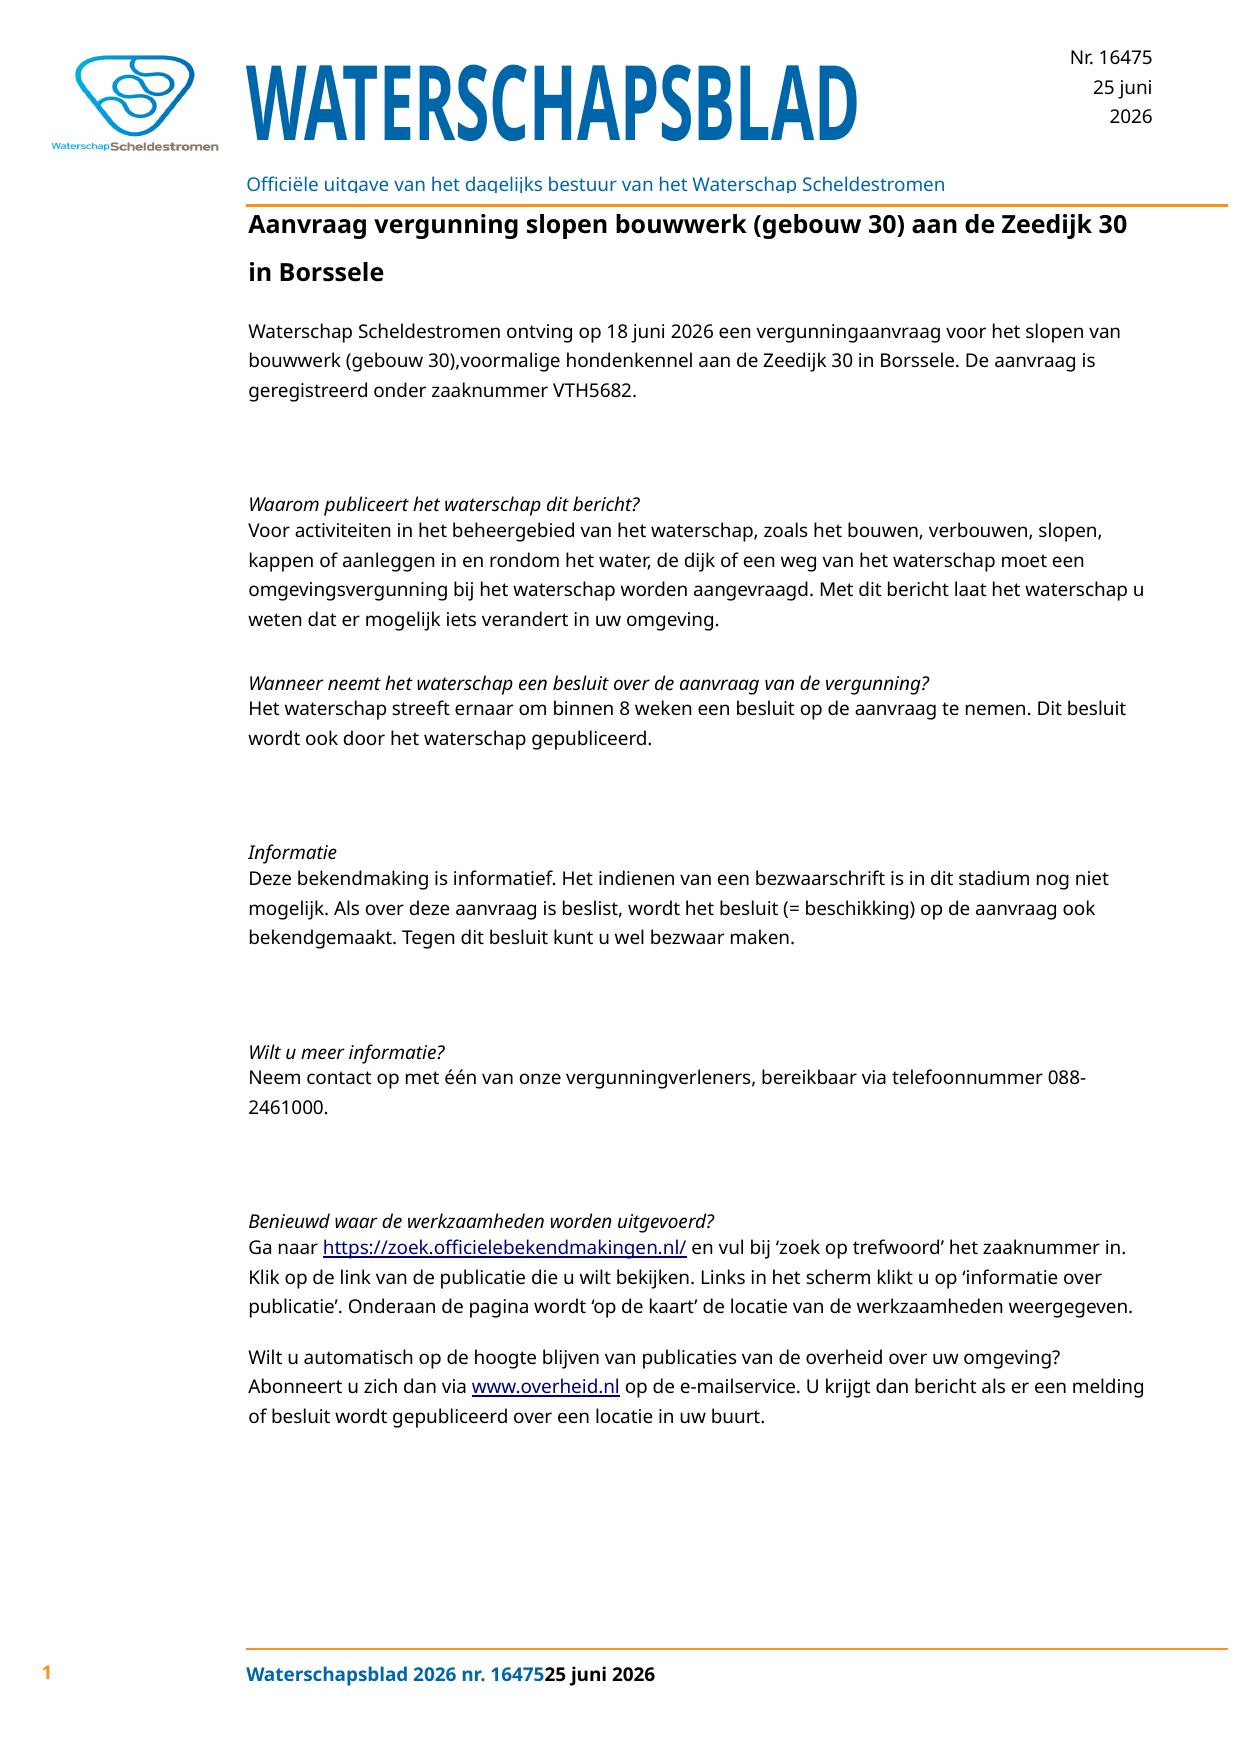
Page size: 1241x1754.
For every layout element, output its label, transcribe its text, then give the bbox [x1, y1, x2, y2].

text Benieuwd waar de werkzaamheden worden uitgevoerd? [248, 1208, 1152, 1234]
text Aanvraag vergunning slopen bouwwerk (gebouw 30) aan de Zeedijk 30 in Borssele [248, 207, 1152, 288]
text Ga naar https://zoek.officielebekendmakingen.nl/ en vul bij ‘zoek op trefwoord’ het zaaknummer in. Klik op de link van de publicatie die u wilt bekijken. Links in het scherm klikt u op ‘informatie over publicatie’. Onderaan de pagina wordt ‘op de kaart’ de locatie van de werkzaamheden weergegeven. [248, 1234, 1152, 1319]
text Voor activiteiten in het beheergebied van het waterschap, zoals het bouwen, verbouwen, slopen, kappen of aanleggen in en rondom het water, de dijk of een weg van het waterschap moet een omgevingsvergunning bij het waterschap worden aangevraagd. Met dit bericht laat het waterschap u weten dat er mogelijk iets verandert in uw omgeving. [248, 517, 1152, 632]
picture [41, 47, 231, 172]
text Neem contact op met één van onze vergunningverleners, bereikbaar via telefoonnummer 088-2461000. [248, 1064, 1152, 1120]
text Deze bekendmaking is informatief. Het indienen van een bezwaarschrift is in dit stadium nog niet mogelijk. Als over deze aanvraag is beslist, wordt het besluit (= beschikking) op de aanvraag ook bekendgemaakt. Tegen dit besluit kunt u wel bezwaar maken. [248, 865, 1152, 950]
text Wilt u automatisch op de hoogte blijven van publicaties van de overheid over uw omgeving? Abonneert u zich dan via www.overheid.nl op de e-mailservice. U krijgt dan bericht als er een melding of besluit wordt gepubliceerd over een locatie in uw buurt. [248, 1344, 1152, 1429]
text Wanneer neemt het waterschap een besluit over de aanvraag van de vergunning? [248, 670, 1152, 696]
text Wilt u meer informatie? [248, 1039, 1152, 1064]
text Waterschap Scheldestromen ontving op 18 juni 2026 een vergunningaanvraag voor het slopen van bouwwerk (gebouw 30),voormalige hondenkennel aan de Zeedijk 30 in Borssele. De aanvraag is geregistreerd onder zaaknummer VTH5682. [248, 318, 1152, 403]
text Waarom publiceert het waterschap dit bericht? [248, 491, 1152, 517]
text Het waterschap streeft ernaar om binnen 8 weken een besluit op de aanvraag te nemen. Dit besluit wordt ook door het waterschap gepubliceerd. [248, 696, 1152, 751]
text Informatie [248, 839, 1152, 865]
